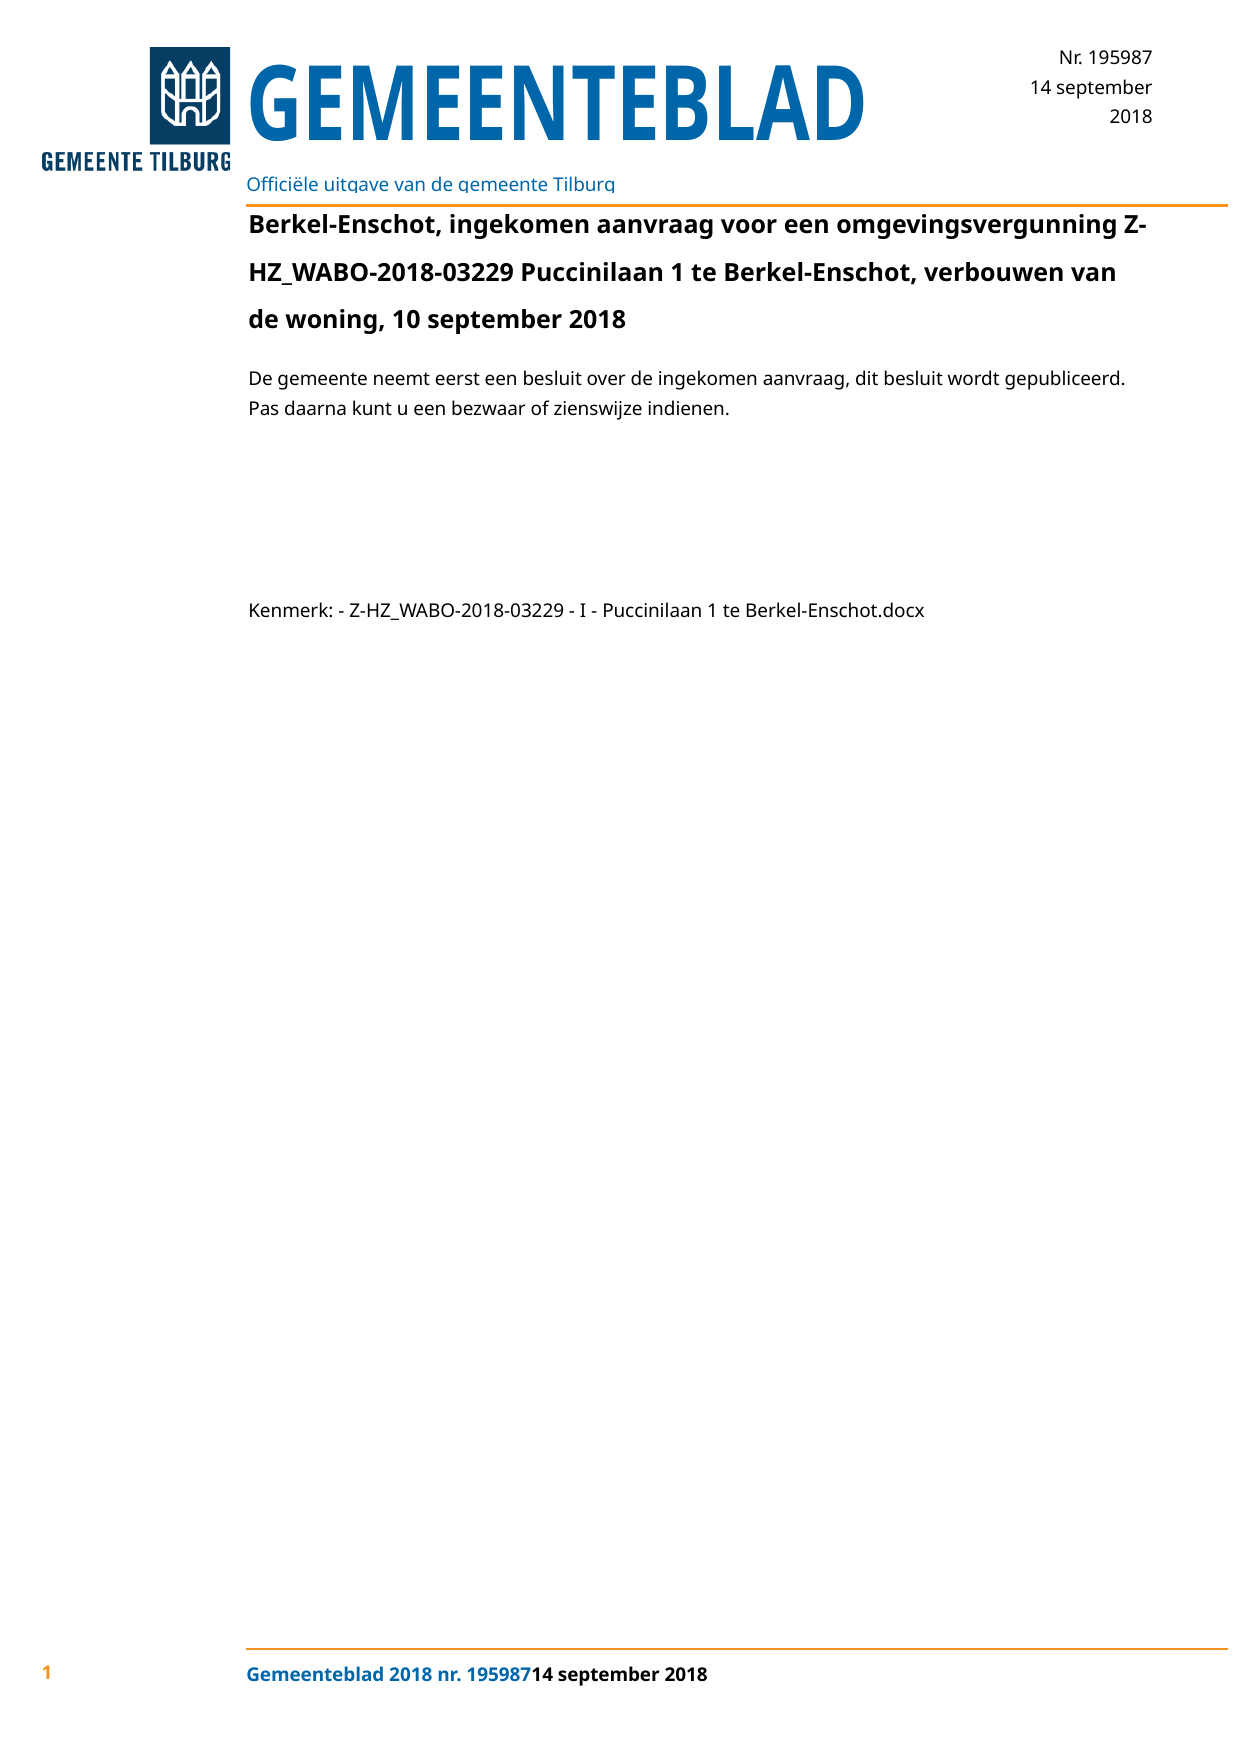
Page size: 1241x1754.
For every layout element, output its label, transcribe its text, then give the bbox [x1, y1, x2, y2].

text Berkel-Enschot, ingekomen aanvraag voor een omgevingsvergunning Z-HZ_WABO-2018-03229 Puccinilaan 1 te Berkel-Enschot, verbouwen van de woning, 10 september 2018 [248, 207, 1152, 336]
text Kenmerk: - Z-HZ_WABO-2018-03229 - I - Puccinilaan 1 te Berkel-Enschot.docx [248, 597, 1152, 622]
picture [41, 47, 231, 172]
text De gemeente neemt eerst een besluit over de ingekomen aanvraag, dit besluit wordt gepubliceerd. Pas daarna kunt u een bezwaar of zienswijze indienen. [248, 366, 1152, 421]
